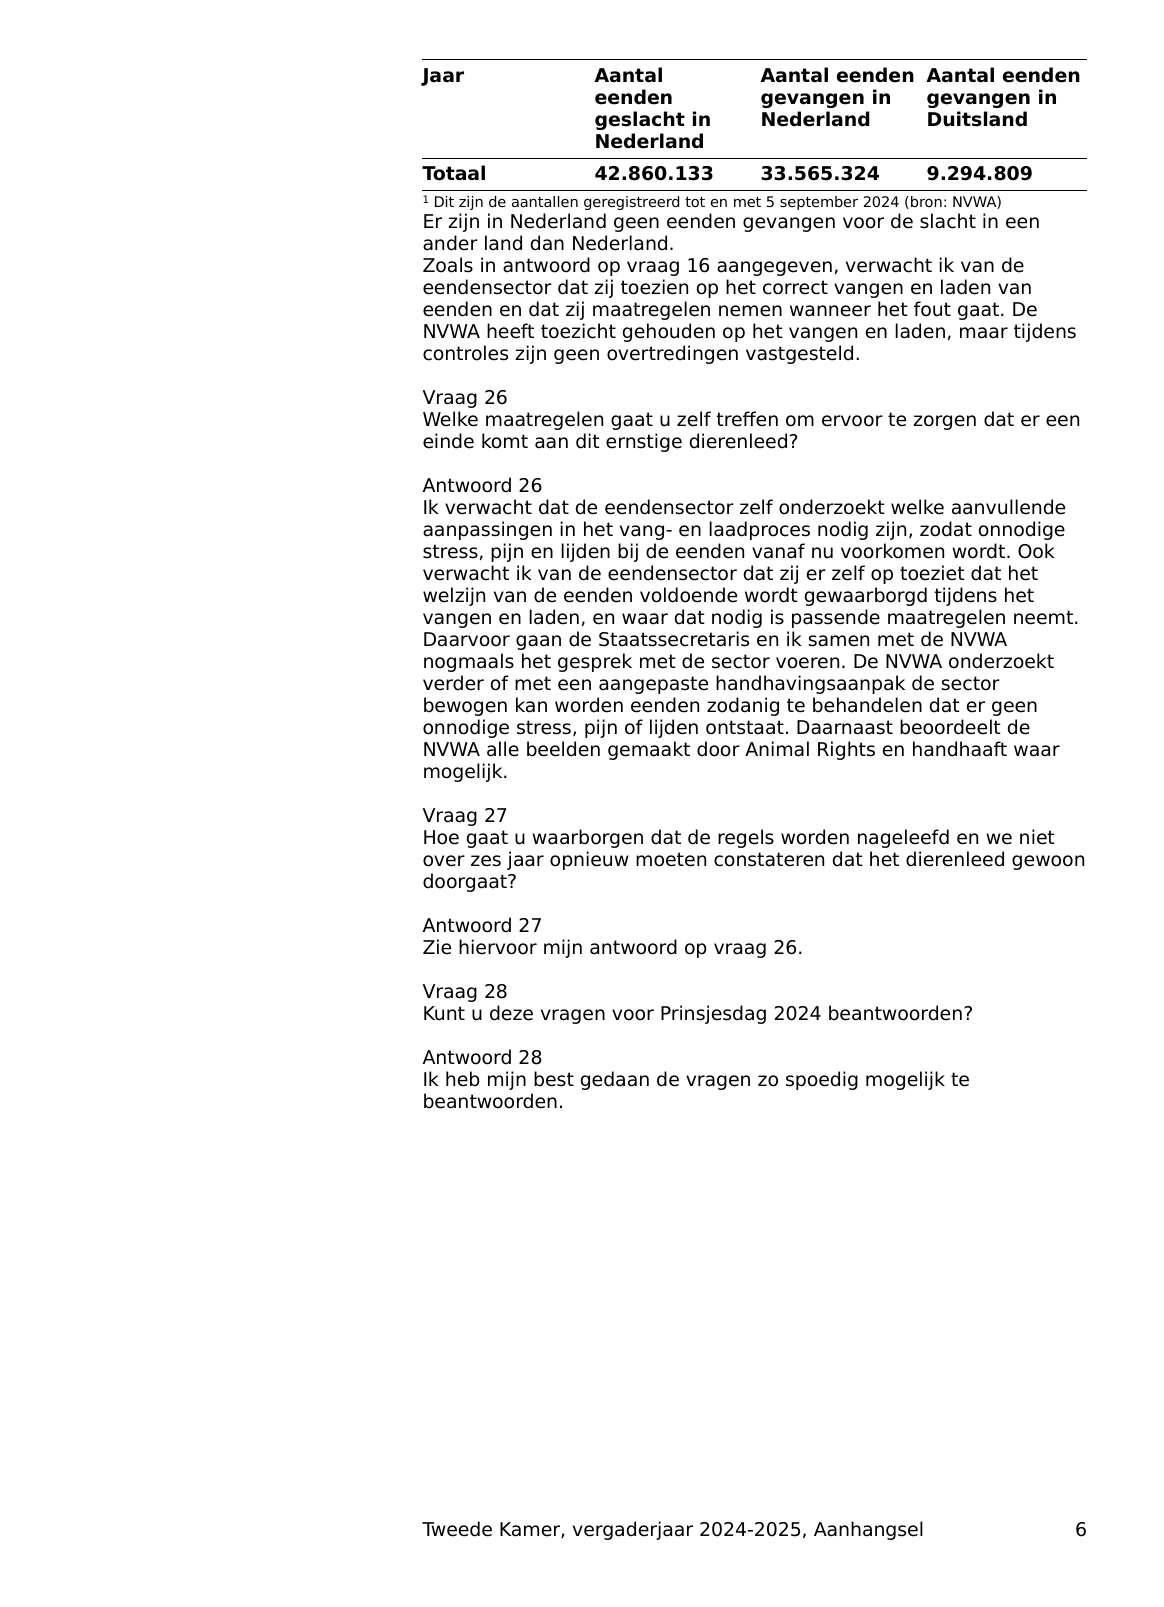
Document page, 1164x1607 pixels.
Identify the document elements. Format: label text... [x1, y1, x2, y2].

table_header Aantal eenden gevangen in Nederland [754, 60, 921, 157]
table_header Jaar [422, 60, 588, 157]
text Hoe gaat u waarborgen dat de regels worden nageleefd en we niet over zes jaar opnieuw moeten constateren dat het dierenleed gewoon doorgaat? [422, 827, 1087, 893]
table_header Aantal eenden gevangen in Duitsland [921, 60, 1087, 157]
table_cell 42.860.133 [588, 159, 754, 190]
text Zie hiervoor mijn antwoord op vraag 26. [422, 937, 1087, 959]
table_cell 1 Dit zijn de aantallen geregistreerd tot en met 5 september 2024 (bron: NVWA) [422, 191, 1087, 211]
text Ik verwacht dat de eendensector zelf onderzoekt welke aanvullende aanpassingen in het vang- en laadproces nodig zijn, zodat onnodige stress, pijn en lijden bij de eenden vanaf nu voorkomen wordt. Ook verwacht ik van de eendensector dat zij er zelf op toeziet dat het welzijn van de eenden voldoende wordt gewaarborgd tijdens het vangen en laden, en waar dat nodig is passende maatregelen neemt. Daarvoor gaan de Staatssecretaris en ik samen met de NVWA nogmaals het gesprek met de sector voeren. De NVWA onderzoekt verder of met een aangepaste handhavingsaanpak de sector bewogen kan worden eenden zodanig te behandelen dat er geen onnodige stress, pijn of lijden ontstaat. Daarnaast beoordeelt de NVWA alle beelden gemaakt door Animal Rights en handhaaft waar mogelijk. [422, 497, 1087, 782]
text Vraag 28 [422, 981, 1087, 1003]
table_cell Totaal [422, 159, 588, 190]
table_cell 9.294.809 [921, 159, 1087, 190]
text Antwoord 28 [422, 1047, 1087, 1069]
text Er zijn in Nederland geen eenden gevangen voor de slacht in een ander land dan Nederland. [422, 211, 1087, 254]
text Welke maatregelen gaat u zelf treffen om ervoor te zorgen dat er een einde komt aan dit ernstige dierenleed? [422, 409, 1087, 453]
text Ik heb mijn best gedaan de vragen zo spoedig mogelijk te beantwoorden. [422, 1069, 1087, 1113]
text Kunt u deze vragen voor Prinsjesdag 2024 beantwoorden? [422, 1003, 1087, 1025]
text Zoals in antwoord op vraag 16 aangegeven, verwacht ik van de eendensector dat zij toezien op het correct vangen en laden van eenden en dat zij maatregelen nemen wanneer het fout gaat. De NVWA heeft toezicht gehouden op het vangen en laden, maar tijdens controles zijn geen overtredingen vastgesteld. [422, 254, 1087, 364]
text Vraag 26 [422, 387, 1087, 409]
table_cell 33.565.324 [754, 159, 921, 190]
text Antwoord 26 [422, 475, 1087, 497]
text Vraag 27 [422, 805, 1087, 827]
table_header Aantal eenden geslacht in Nederland [588, 60, 754, 157]
text Antwoord 27 [422, 915, 1087, 937]
